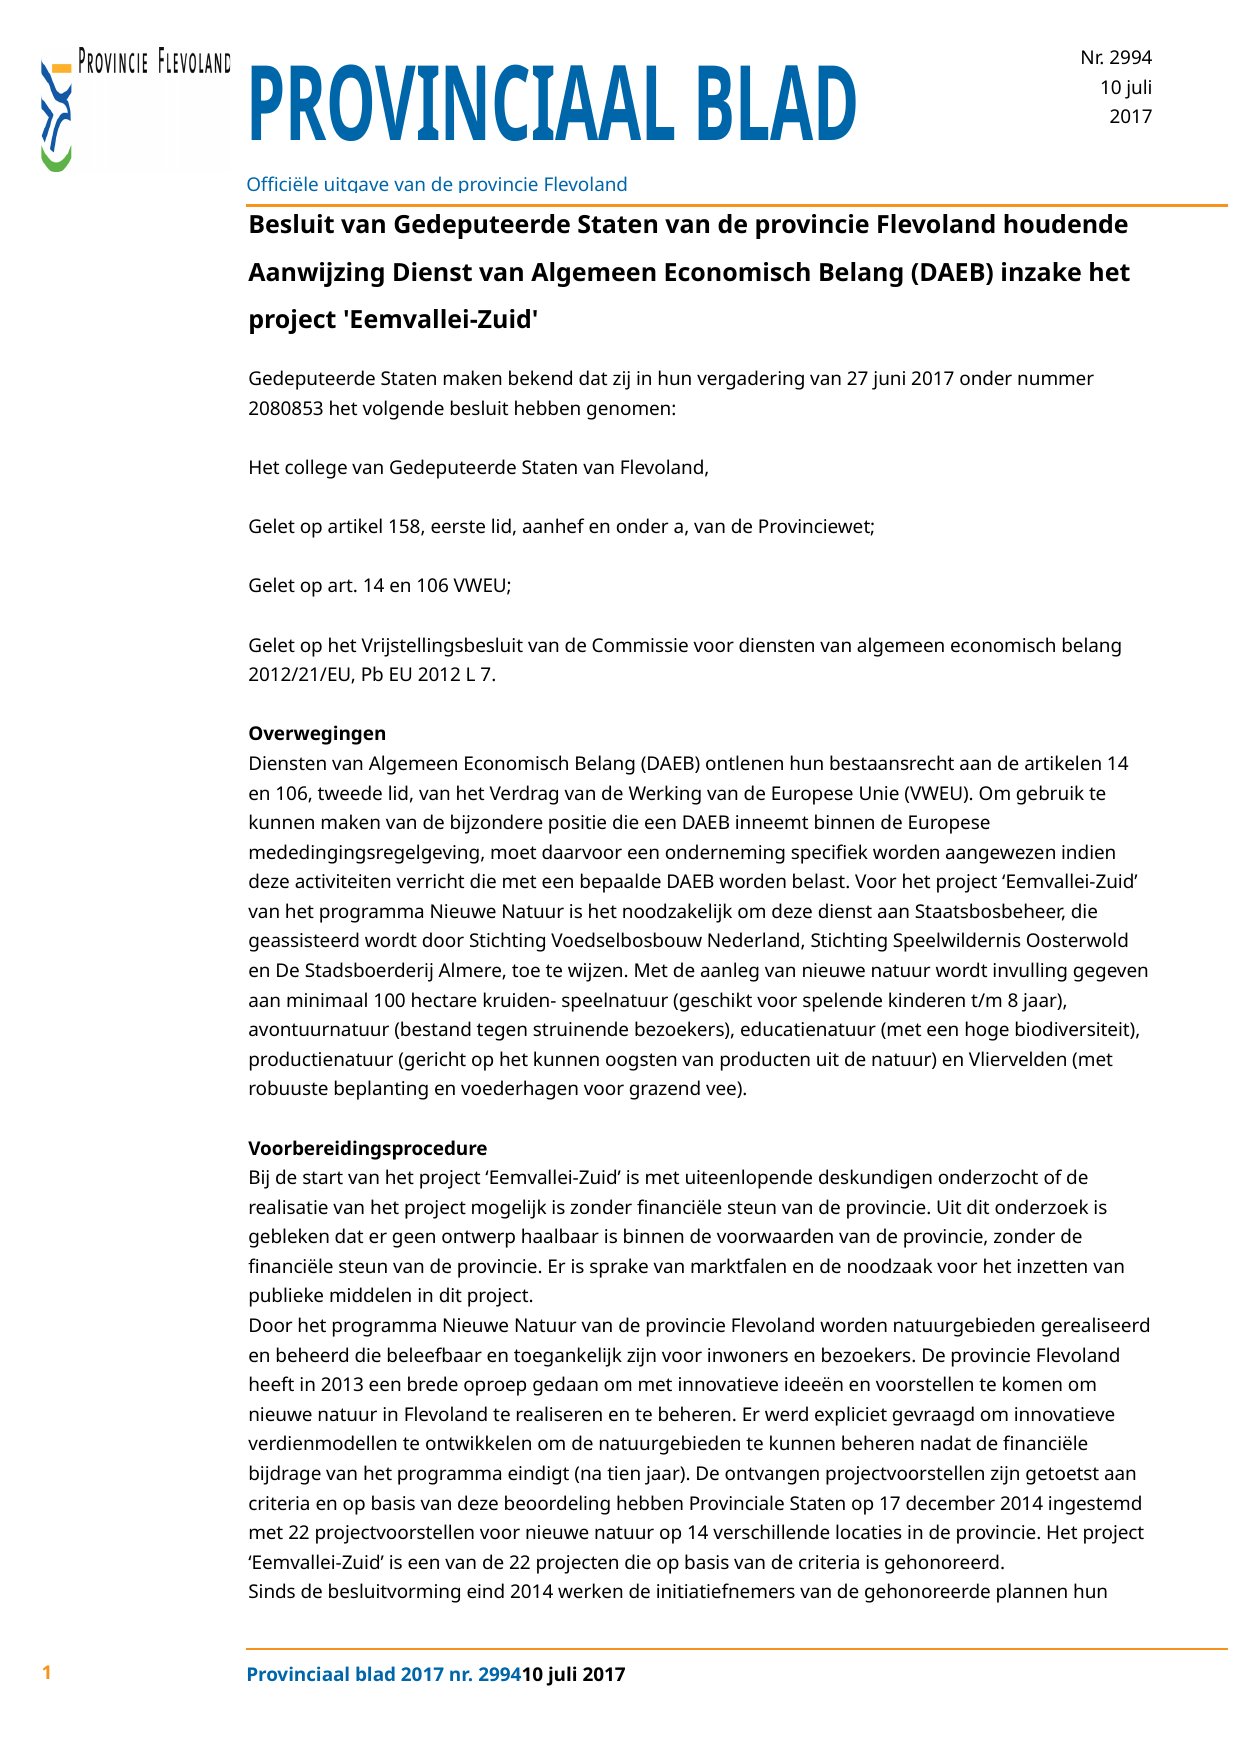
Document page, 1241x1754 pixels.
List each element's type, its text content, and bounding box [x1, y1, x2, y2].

text Gelet op artikel 158, eerste lid, aanhef en onder a, van de Provinciewet; [248, 513, 1152, 539]
text Diensten van Algemeen Economisch Belang (DAEB) ontlenen hun bestaansrecht aan de artikelen 14 en 106, tweede lid, van het Verdrag van de Werking van de Europese Unie (VWEU). Om gebruik te kunnen maken van de bijzondere positie die een DAEB inneemt binnen de Europese mededingingsregelgeving, moet daarvoor een onderneming specifiek worden aangewezen indien deze activiteiten verricht die met een bepaalde DAEB worden belast. Voor het project ‘Eemvallei-Zuid’ van het programma Nieuwe Natuur is het noodzakelijk om deze dienst aan Staatsbosbeheer, die geassisteerd wordt door Stichting Voedselbosbouw Nederland, Stichting Speelwildernis Oosterwold en De Stadsboerderij Almere, toe te wijzen. Met de aanleg van nieuwe natuur wordt invulling gegeven aan minimaal 100 hectare kruiden- speelnatuur (geschikt voor spelende kinderen t/m 8 jaar), avontuurnatuur (bestand tegen struinende bezoekers), educatienatuur (met een hoge biodiversiteit), productienatuur (gericht op het kunnen oogsten van producten uit de natuur) en Vliervelden (met robuuste beplanting en voederhagen voor grazend vee). [248, 750, 1152, 1101]
text Gelet op het Vrijstellingsbesluit van de Commissie voor diensten van algemeen economisch belang 2012/21/EU, Pb EU 2012 L 7. [248, 632, 1152, 687]
text Besluit van Gedeputeerde Staten van de provincie Flevoland houdende Aanwijzing Dienst van Algemeen Economisch Belang (DAEB) inzake het project 'Eemvallei-Zuid' [248, 207, 1152, 336]
text Voorbereidingsprocedure [248, 1135, 1152, 1160]
text Overwegingen [248, 721, 1152, 746]
text Gedeputeerde Staten maken bekend dat zij in hun vergadering van 27 juni 2017 onder nummer 2080853 het volgende besluit hebben genomen: [248, 366, 1152, 421]
text Gelet op art. 14 en 106 VWEU; [248, 573, 1152, 598]
picture [41, 47, 231, 172]
text Door het programma Nieuwe Natuur van de provincie Flevoland worden natuurgebieden gerealiseerd en beheerd die beleefbaar en toegankelijk zijn voor inwoners en bezoekers. De provincie Flevoland heeft in 2013 een brede oproep gedaan om met innovatieve ideeën en voorstellen te komen om nieuwe natuur in Flevoland te realiseren en te beheren. Er werd expliciet gevraagd om innovatieve verdienmodellen te ontwikkelen om de natuurgebieden te kunnen beheren nadat de financiële bijdrage van het programma eindigt (na tien jaar). De ontvangen projectvoorstellen zijn getoetst aan criteria en op basis van deze beoordeling hebben Provinciale Staten op 17 december 2014 ingestemd met 22 projectvoorstellen voor nieuwe natuur op 14 verschillende locaties in de provincie. Het project ‘Eemvallei-Zuid’ is een van de 22 projecten die op basis van de criteria is gehonoreerd. [248, 1312, 1152, 1574]
text Bij de start van het project ‘Eemvallei-Zuid’ is met uiteenlopende deskundigen onderzocht of de realisatie van het project mogelijk is zonder financiële steun van de provincie. Uit dit onderzoek is gebleken dat er geen ontwerp haalbaar is binnen de voorwaarden van de provincie, zonder de financiële steun van de provincie. Er is sprake van marktfalen en de noodzaak voor het inzetten van publieke middelen in dit project. [248, 1164, 1152, 1308]
text Sinds de besluitvorming eind 2014 werken de initiatiefnemers van de gehonoreerde plannen hun [248, 1578, 1152, 1604]
text Het college van Gedeputeerde Staten van Flevoland, [248, 454, 1152, 480]
